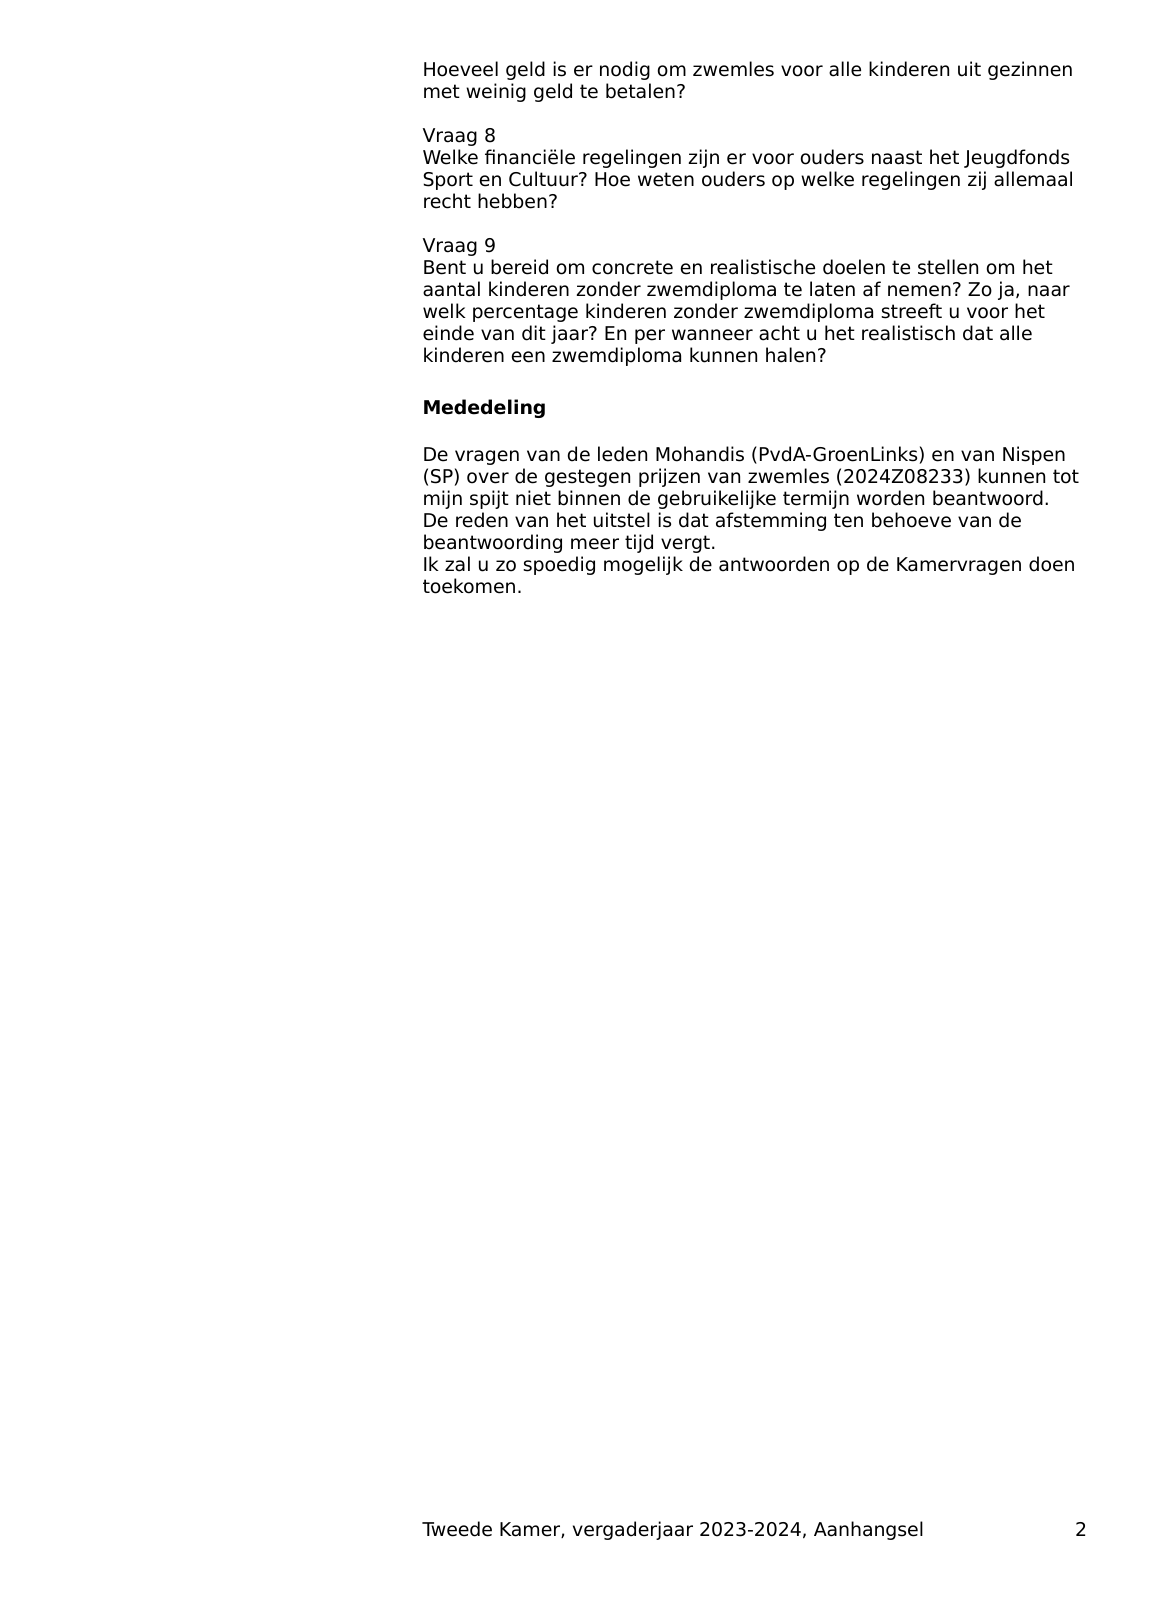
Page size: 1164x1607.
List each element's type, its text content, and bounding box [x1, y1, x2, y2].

text Ik zal u zo spoedig mogelijk de antwoorden op de Kamervragen doen toekomen. [422, 554, 1087, 598]
text De reden van het uitstel is dat afstemming ten behoeve van de beantwoording meer tijd vergt. [422, 510, 1087, 554]
text Vraag 8 [422, 125, 1087, 147]
text Welke financiële regelingen zijn er voor ouders naast het Jeugdfonds Sport en Cultuur? Hoe weten ouders op welke regelingen zij allemaal recht hebben? [422, 147, 1087, 213]
subtitle Mededeling [422, 397, 1087, 419]
text De vragen van de leden Mohandis (PvdA-GroenLinks) en van Nispen (SP) over de gestegen prijzen van zwemles (2024Z08233) kunnen tot mijn spijt niet binnen de gebruikelijke termijn worden beantwoord. [422, 444, 1087, 510]
text Bent u bereid om concrete en realistische doelen te stellen om het aantal kinderen zonder zwemdiploma te laten af nemen? Zo ja, naar welk percentage kinderen zonder zwemdiploma streeft u voor het einde van dit jaar? En per wanneer acht u het realistisch dat alle kinderen een zwemdiploma kunnen halen? [422, 257, 1087, 367]
text Vraag 9 [422, 235, 1087, 257]
text Hoeveel geld is er nodig om zwemles voor alle kinderen uit gezinnen met weinig geld te betalen? [422, 59, 1087, 103]
